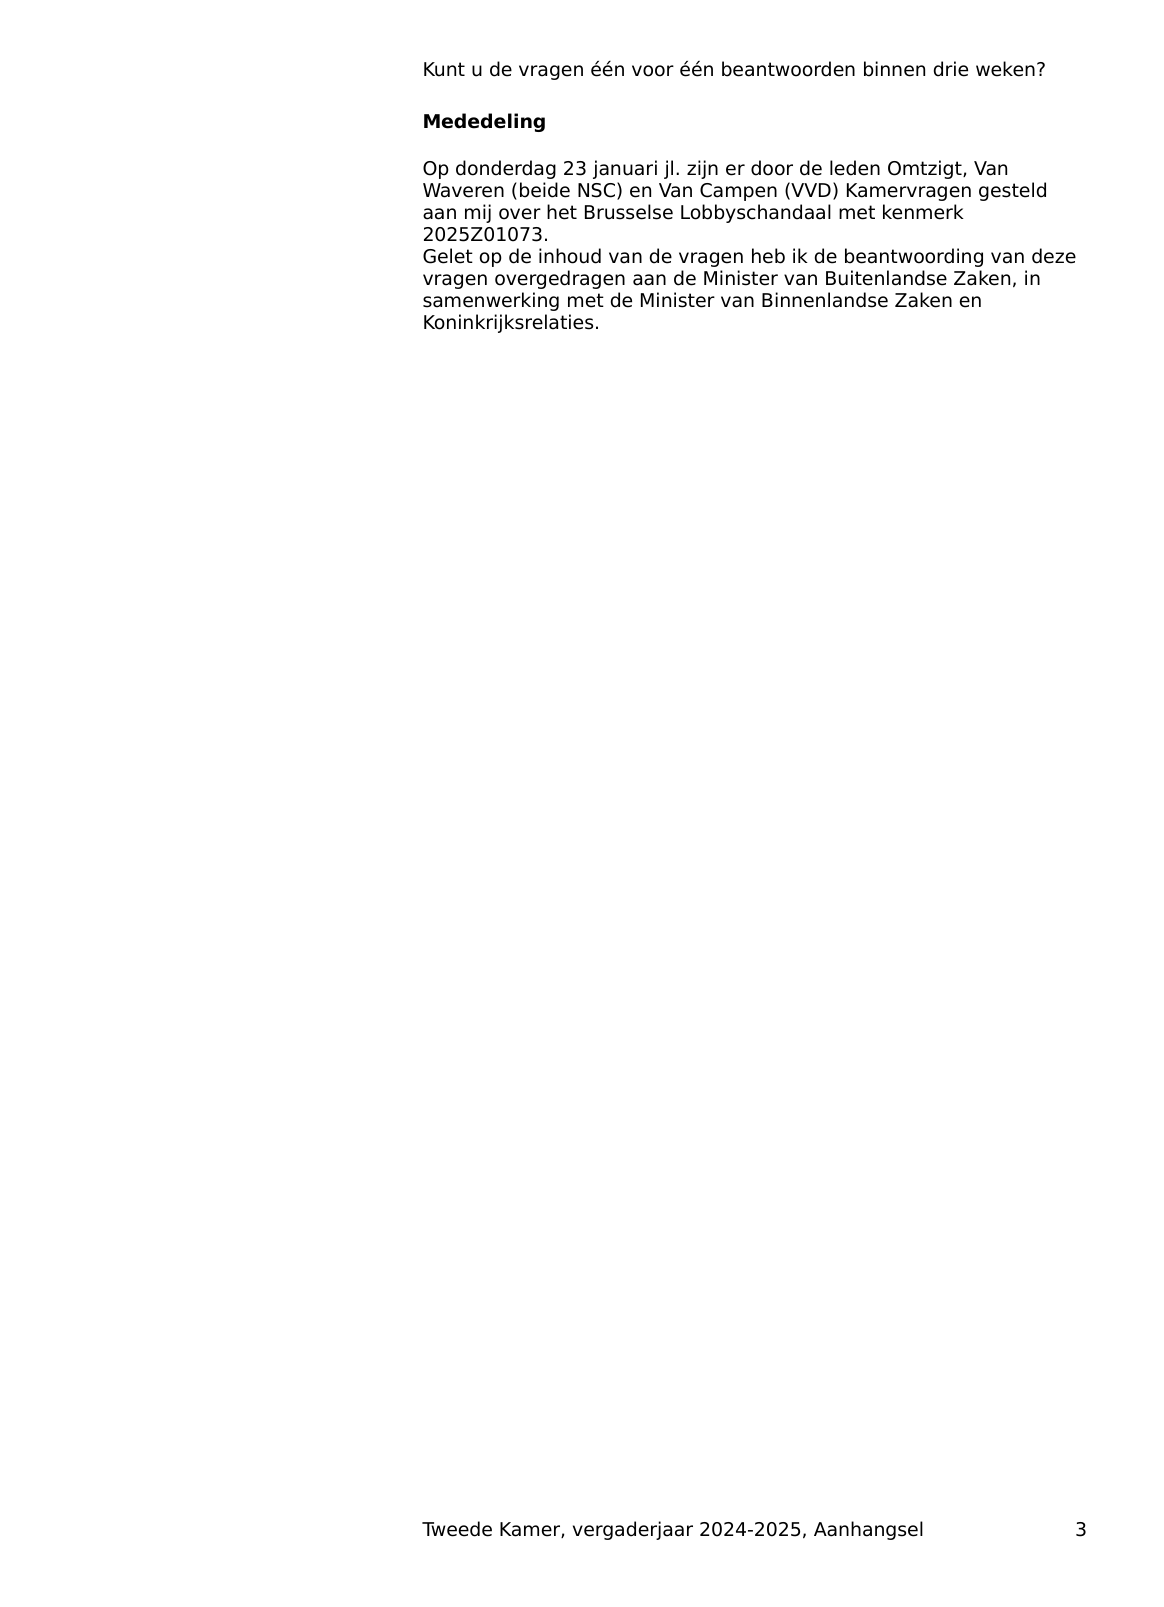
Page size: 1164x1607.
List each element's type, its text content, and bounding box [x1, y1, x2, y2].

text Kunt u de vragen één voor één beantwoorden binnen drie weken? [422, 59, 1087, 81]
subtitle Mededeling [422, 111, 1087, 133]
text Op donderdag 23 januari jl. zijn er door de leden Omtzigt, Van Waveren (beide NSC) en Van Campen (VVD) Kamervragen gesteld aan mij over het Brusselse Lobbyschandaal met kenmerk 2025Z01073. [422, 158, 1087, 246]
text Gelet op de inhoud van de vragen heb ik de beantwoording van deze vragen overgedragen aan de Minister van Buitenlandse Zaken, in samenwerking met de Minister van Binnenlandse Zaken en Koninkrijksrelaties. [422, 246, 1087, 334]
